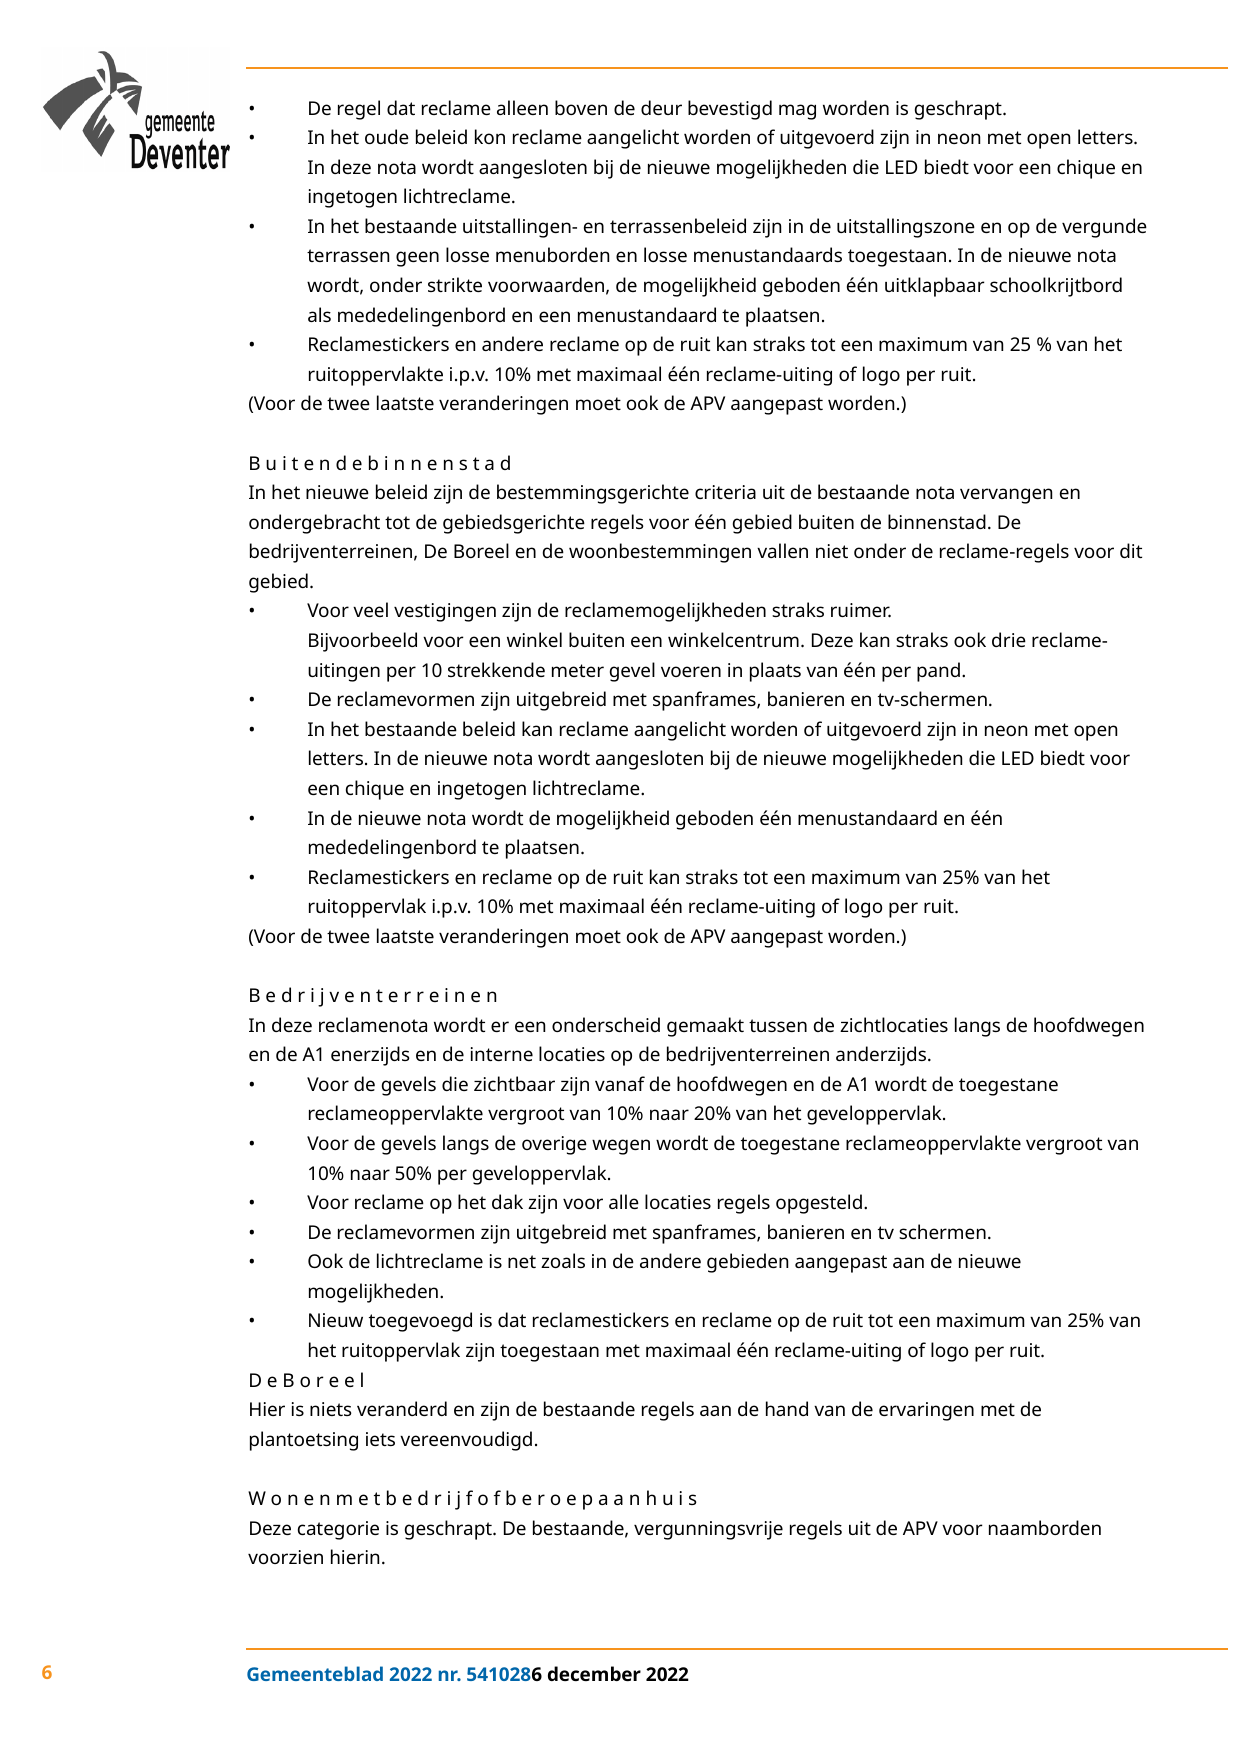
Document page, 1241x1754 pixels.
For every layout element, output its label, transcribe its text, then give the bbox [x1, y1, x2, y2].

list Voor de gevels die zichtbaar zijn vanaf de hoofdwegen en de A1 wordt de toegestane reclameoppervlakte vergroot van 10% naar 20% van het geveloppervlak. [248, 1071, 1152, 1126]
text Deze categorie is geschrapt. De bestaande, vergunningsvrije regels uit de APV voor naamborden voorzien hierin. [248, 1515, 1152, 1570]
text (Voor de twee laatste veranderingen moet ook de APV aangepast worden.) [248, 391, 1152, 416]
list Nieuw toegevoegd is dat reclamestickers en reclame op de ruit tot een maximum van 25% van het ruitoppervlak zijn toegestaan met maximaal één reclame-uiting of logo per ruit. [248, 1308, 1152, 1363]
list De reclamevormen zijn uitgebreid met spanframes, banieren en tv schermen. [248, 1219, 1152, 1245]
list Ook de lichtreclame is net zoals in de andere gebieden aangepast aan de nieuwe mogelijkheden. [248, 1248, 1152, 1304]
list In het bestaande uitstallingen- en terrassenbeleid zijn in de uitstallingszone en op de vergunde terrassen geen losse menuborden en losse menustandaards toegestaan. In de nieuwe nota wordt, onder strikte voorwaarden, de mogelijkheid geboden één uitklapbaar schoolkrijtbord als mededelingenbord en een menustandaard te plaatsen. [248, 213, 1152, 328]
text W o n e n m e t b e d r i j f o f b e r o e p a a n h u i s [248, 1485, 1152, 1511]
list Voor de gevels langs de overige wegen wordt de toegestane reclameoppervlakte vergroot van 10% naar 50% per geveloppervlak. [248, 1130, 1152, 1186]
list De reclamevormen zijn uitgebreid met spanframes, banieren en tv-schermen. [248, 686, 1152, 712]
list Voor veel vestigingen zijn de reclamemogelijkheden straks ruimer. [248, 598, 1152, 623]
text B u i t e n d e b i n n e n s t a d [248, 450, 1152, 476]
text In deze reclamenota wordt er een onderscheid gemaakt tussen de zichtlocaties langs de hoofdwegen en de A1 enerzijds en de interne locaties op de bedrijventerreinen anderzijds. [248, 1012, 1152, 1067]
list Reclamestickers en reclame op de ruit kan straks tot een maximum van 25% van het ruitoppervlak i.p.v. 10% met maximaal één reclame-uiting of logo per ruit. [248, 864, 1152, 919]
list In het bestaande beleid kan reclame aangelicht worden of uitgevoerd zijn in neon met open letters. In de nieuwe nota wordt aangesloten bij de nieuwe mogelijkheden die LED biedt voor een chique en ingetogen lichtreclame. [248, 716, 1152, 801]
list Voor reclame op het dak zijn voor alle locaties regels opgesteld. [248, 1189, 1152, 1215]
text D e B o r e e l [248, 1367, 1152, 1393]
list In de nieuwe nota wordt de mogelijkheid geboden één menustandaard en één mededelingenbord te plaatsen. [248, 805, 1152, 860]
list De regel dat reclame alleen boven de deur bevestigd mag worden is geschrapt. [248, 95, 1152, 121]
list In het oude beleid kon reclame aangelicht worden of uitgevoerd zijn in neon met open letters. In deze nota wordt aangesloten bij de nieuwe mogelijkheden die LED biedt voor een chique en ingetogen lichtreclame. [248, 124, 1152, 209]
text (Voor de twee laatste veranderingen moet ook de APV aangepast worden.) [248, 923, 1152, 949]
picture [41, 47, 231, 172]
list Reclamestickers en andere reclame op de ruit kan straks tot een maximum van 25 % van het ruitoppervlakte i.p.v. 10% met maximaal één reclame-uiting of logo per ruit. [248, 331, 1152, 387]
text Hier is niets veranderd en zijn de bestaande regels aan de hand van de ervaringen met de plantoetsing iets vereenvoudigd. [248, 1396, 1152, 1452]
list Bijvoorbeeld voor een winkel buiten een winkelcentrum. Deze kan straks ook drie reclame-uitingen per 10 strekkende meter gevel voeren in plaats van één per pand. [248, 627, 1152, 683]
text In het nieuwe beleid zijn de bestemmingsgerichte criteria uit de bestaande nota vervangen en ondergebracht tot de gebiedsgerichte regels voor één gebied buiten de binnenstad. De bedrijventerreinen, De Boreel en de woonbestemmingen vallen niet onder de reclame-regels voor dit gebied. [248, 479, 1152, 594]
text B e d r i j v e n t e r r e i n e n [248, 982, 1152, 1008]
